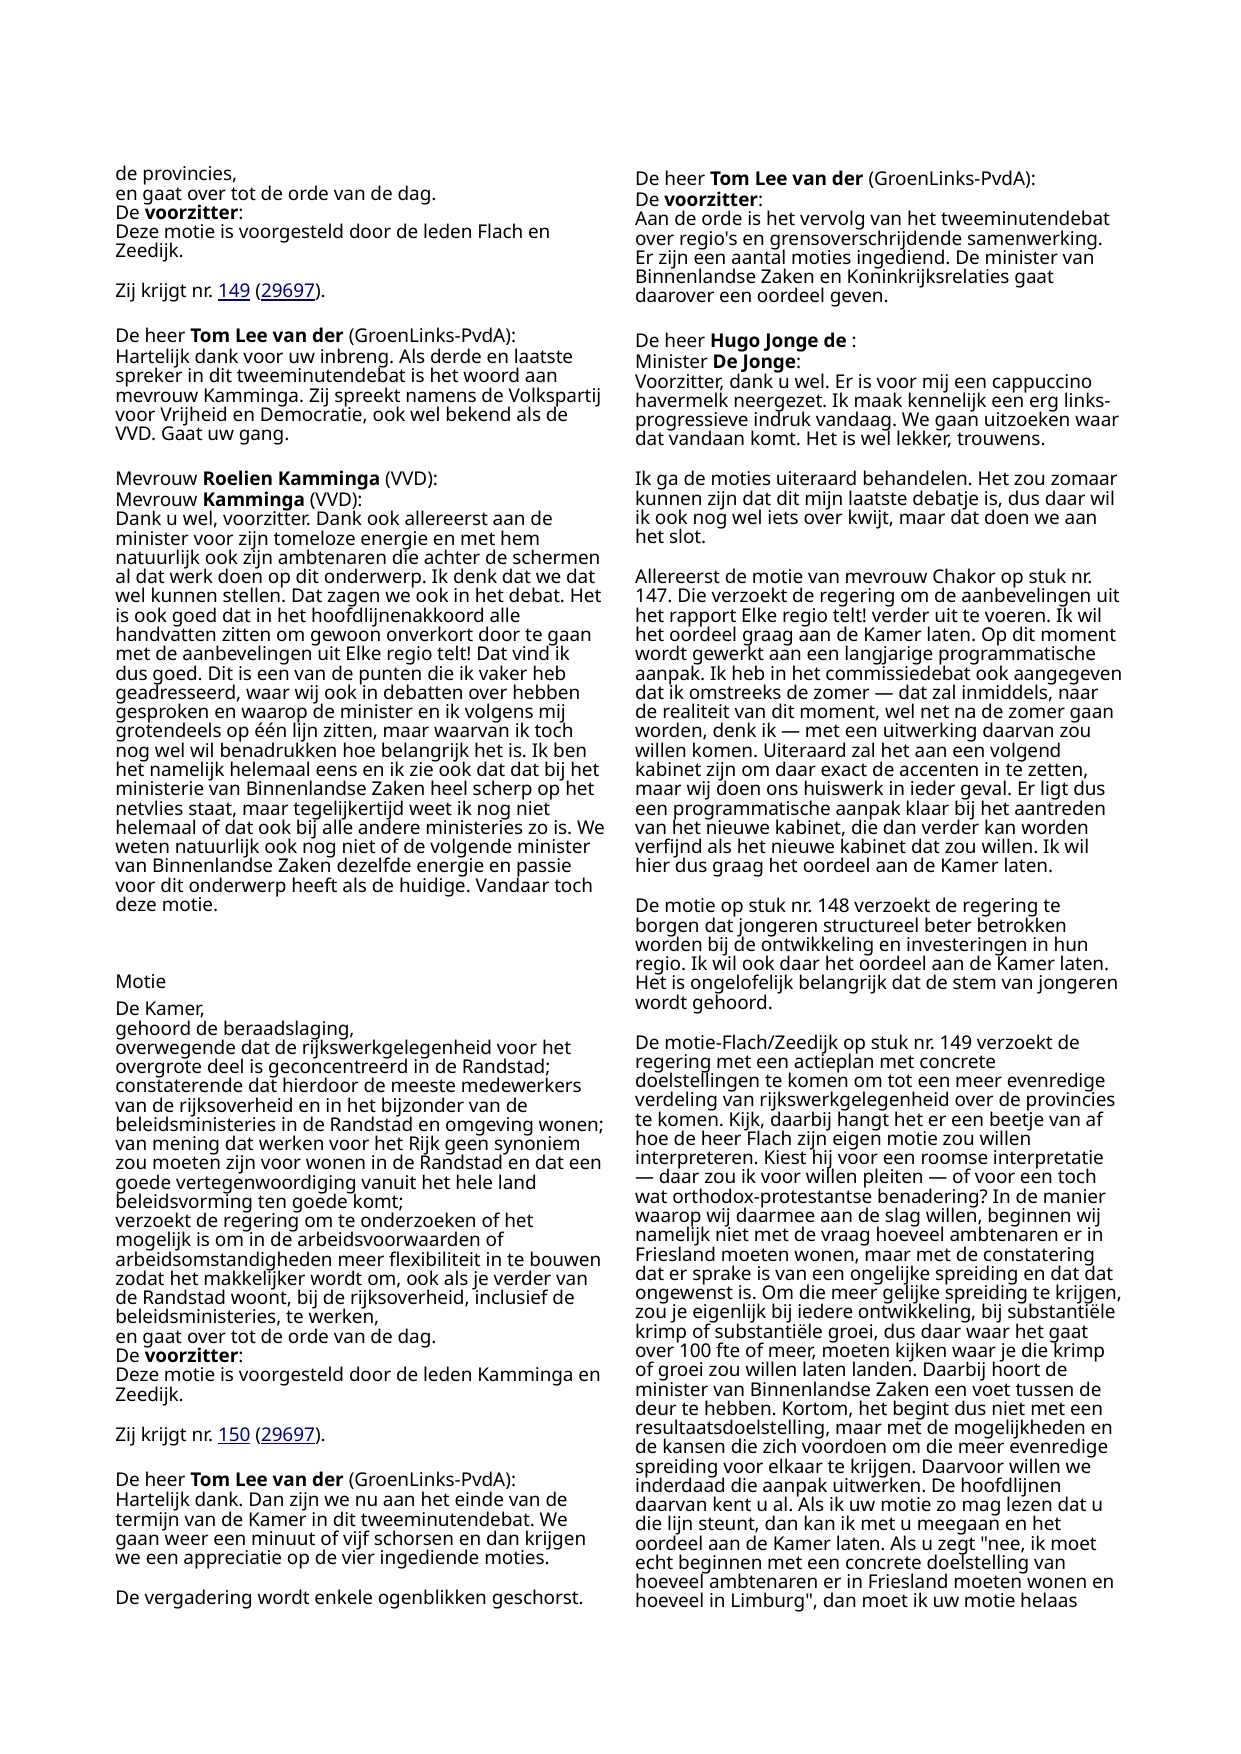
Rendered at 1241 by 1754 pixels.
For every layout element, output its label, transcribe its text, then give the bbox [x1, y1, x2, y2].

text Zij krijgt nr. 150 (29697). [115, 1426, 605, 1445]
text Deze motie is voorgesteld door de leden Kamminga en Zeedijk. [115, 1366, 605, 1405]
text Dank u wel, voorzitter. Dank ook allereerst aan de minister voor zijn tomeloze energie en met hem natuurlijk ook zijn ambtenaren die achter de schermen al dat werk doen op dit onderwerp. Ik denk dat we dat wel kunnen stellen. Dat zagen we ook in het debat. Het is ook goed dat in het hoofdlijnenakkoord alle handvatten zitten om gewoon onverkort door te gaan met de aanbevelingen uit Elke regio telt! Dat vind ik dus goed. Dit is een van de punten die ik vaker heb geadresseerd, waar wij ook in debatten over hebben gesproken en waarop de minister en ik volgens mij grotendeels op één lijn zitten, maar waarvan ik toch nog wel wil benadrukken hoe belangrijk het is. Ik ben het namelijk helemaal eens en ik zie ook dat dat bij het ministerie van Binnenlandse Zaken heel scherp op het netvlies staat, maar tegelijkertijd weet ik nog niet helemaal of dat ook bij alle andere ministeries zo is. We weten natuurlijk ook nog niet of de volgende minister van Binnenlandse Zaken dezelfde energie en passie voor dit onderwerp heeft als de huidige. Vandaar toch deze motie. [115, 510, 605, 915]
text Hartelijk dank voor uw inbreng. Als derde en laatste spreker in dit tweeminutendebat is het woord aan mevrouw Kamminga. Zij spreekt namens de Volkspartij voor Vrijheid en Democratie, ook wel bekend als de VVD. Gaat uw gang. [115, 348, 605, 444]
text Voorzitter, dank u wel. Er is voor mij een cappuccino havermelk neergezet. Ik maak kennelijk een erg links-progressieve indruk vandaag. We gaan uitzoeken waar dat vandaan komt. Het is wel lekker, trouwens. [635, 373, 1125, 450]
text De voorzitter: [115, 204, 605, 223]
text De motie-Flach/Zeedijk op stuk nr. 149 verzoekt de regering met een actieplan met concrete doelstellingen te komen om tot een meer evenredige verdeling van rijkswerkgelegenheid over de provincies te komen. Kijk, daarbij hangt het er een beetje van af hoe de heer Flach zijn eigen motie zou willen interpreteren. Kiest hij voor een roomse interpretatie — daar zou ik voor willen pleiten — of voor een toch wat orthodox-protestantse benadering? In de manier waarop wij daarmee aan de slag willen, beginnen wij namelijk niet met de vraag hoeveel ambtenaren er in Friesland moeten wonen, maar met de constatering dat er sprake is van een ongelijke spreiding en dat dat ongewenst is. Om die meer gelijke spreiding te krijgen, zou je eigenlijk bij iedere ontwikkeling, bij substantiële krimp of substantiële groei, dus daar waar het gaat over 100 fte of meer, moeten kijken waar je die krimp of groei zou willen laten landen. Daarbij hoort de minister van Binnenlandse Zaken een voet tussen de deur te hebben. Kortom, het begint dus niet met een resultaatsdoelstelling, maar met de mogelijkheden en de kansen die zich voordoen om die meer evenredige spreiding voor elkaar te krijgen. Daarvoor willen we inderdaad die aanpak uitwerken. De hoofdlijnen daarvan kent u al. Als ik uw motie zo mag lezen dat u die lijn steunt, dan kan ik met u meegaan en het oordeel aan de Kamer laten. Als u zegt "nee, ik moet echt beginnen met een concrete doelstelling van hoeveel ambtenaren er in Friesland moeten wonen en hoeveel in Limburg", dan moet ik uw motie helaas [635, 1034, 1125, 1612]
text Allereerst de motie van mevrouw Chakor op stuk nr. 147. Die verzoekt de regering om de aanbevelingen uit het rapport Elke regio telt! verder uit te voeren. Ik wil het oordeel graag aan de Kamer laten. Op dit moment wordt gewerkt aan een langjarige programmatische aanpak. Ik heb in het commissiedebat ook aangegeven dat ik omstreeks de zomer — dat zal inmiddels, naar de realiteit van dit moment, wel net na de zomer gaan worden, denk ik — met een uitwerking daarvan zou willen komen. Uiteraard zal het aan een volgend kabinet zijn om daar exact de accenten in te zetten, maar wij doen ons huiswerk in ieder geval. Er ligt dus een programmatische aanpak klaar bij het aantreden van het nieuwe kabinet, die dan verder kan worden verfijnd als het nieuwe kabinet dat zou willen. Ik wil hier dus graag het oordeel aan de Kamer laten. [635, 568, 1125, 877]
text constaterende dat hierdoor de meeste medewerkers van de rijksoverheid en in het bijzonder van de beleidsministeries in de Randstad en omgeving wonen; [115, 1077, 605, 1135]
text De heer Tom Lee van der (GroenLinks-PvdA): [635, 165, 1125, 191]
text Hartelijk dank. Dan zijn we nu aan het einde van de termijn van de Kamer in dit tweeminutendebat. We gaan weer een minuut of vijf schorsen en dan krijgen we een appreciatie op de vier ingediende moties. [115, 1491, 605, 1568]
text De vergadering wordt enkele ogenblikken geschorst. [115, 1589, 605, 1609]
text de provincies, [115, 165, 605, 184]
text De heer Tom Lee van der (GroenLinks-PvdA): [115, 1466, 605, 1491]
text De motie op stuk nr. 148 verzoekt de regering te borgen dat jongeren structureel beter betrokken worden bij de ontwikkeling en investeringen in hun regio. Ik wil ook daar het oordeel aan de Kamer laten. Het is ongelofelijk belangrijk dat de stem van jongeren wordt gehoord. [635, 897, 1125, 1013]
text Minister De Jonge: [635, 353, 1125, 373]
text De heer Hugo Jonge de : [635, 328, 1125, 353]
text overwegende dat de rijkswerkgelegenheid voor het overgrote deel is geconcentreerd in de Randstad; [115, 1039, 605, 1077]
text Aan de orde is het vervolg van het tweeminutendebat over regio's en grensoverschrijdende samenwerking. Er zijn een aantal moties ingediend. De minister van Binnenlandse Zaken en Koninkrijksrelaties gaat daarover een oordeel geven. [635, 210, 1125, 307]
text Deze motie is voorgesteld door de leden Flach en Zeedijk. [115, 223, 605, 262]
text van mening dat werken voor het Rijk geen synoniem zou moeten zijn voor wonen in de Randstad en dat een goede vertegenwoordiging vanuit het hele land beleidsvorming ten goede komt; [115, 1135, 605, 1212]
text Ik ga de moties uiteraard behandelen. Het zou zomaar kunnen zijn dat dit mijn laatste debatje is, dus daar wil ik ook nog wel iets over kwijt, maar dat doen we aan het slot. [635, 470, 1125, 547]
text De voorzitter: [635, 191, 1125, 210]
text en gaat over tot de orde van de dag. [115, 1328, 605, 1347]
text gehoord de beraadslaging, [115, 1019, 605, 1039]
text verzoekt de regering om te onderzoeken of het mogelijk is om in de arbeidsvoorwaarden of arbeidsomstandigheden meer flexibiliteit in te bouwen zodat het makkelijker wordt om, ook als je verder van de Randstad woont, bij de rijksoverheid, inclusief de beleidsministeries, te werken, [115, 1212, 605, 1328]
text De heer Tom Lee van der (GroenLinks-PvdA): [115, 322, 605, 348]
text Mevrouw Roelien Kamminga (VVD): [115, 465, 605, 491]
text Mevrouw Kamminga (VVD): [115, 491, 605, 510]
text De Kamer, [115, 1000, 605, 1019]
text De voorzitter: [115, 1347, 605, 1366]
text Zij krijgt nr. 149 (29697). [115, 282, 605, 302]
text Motie [115, 968, 605, 994]
text en gaat over tot de orde van de dag. [115, 184, 605, 204]
